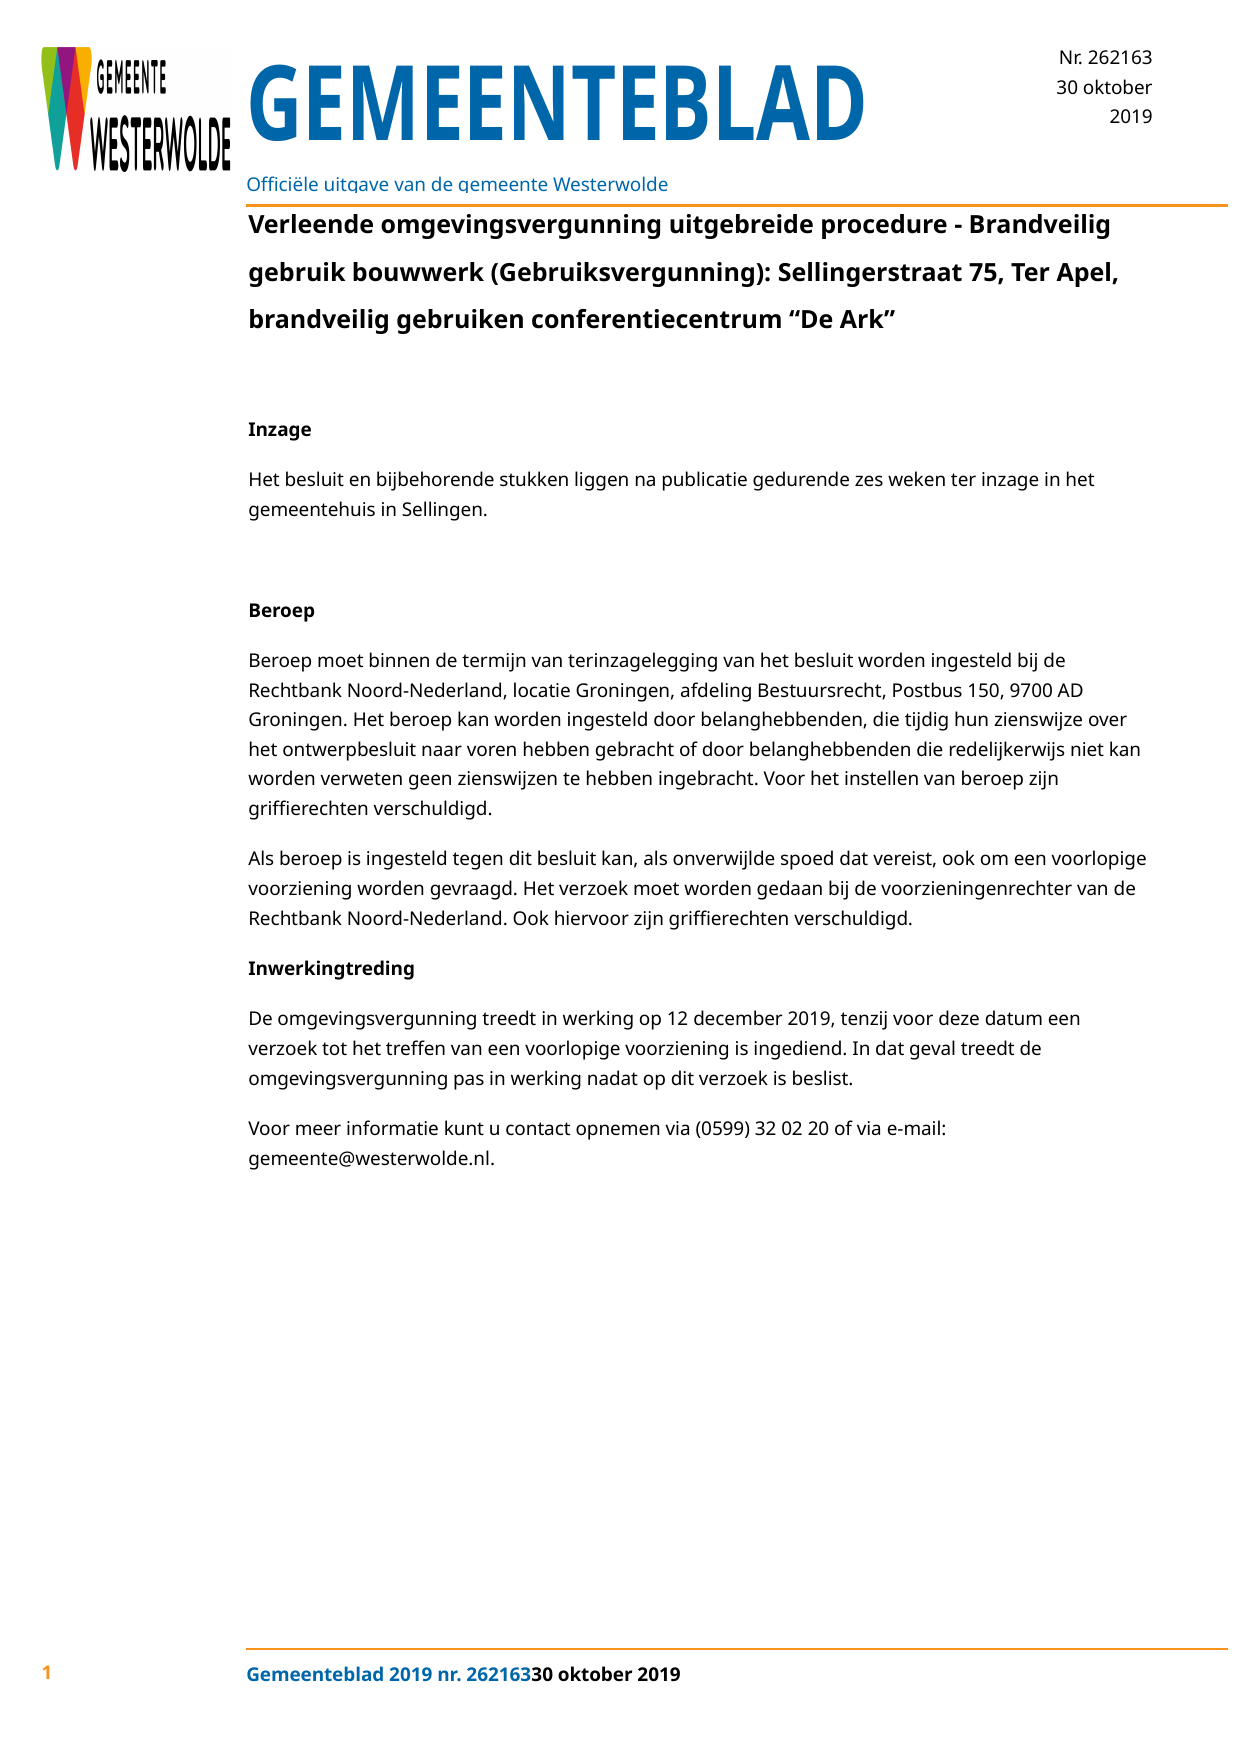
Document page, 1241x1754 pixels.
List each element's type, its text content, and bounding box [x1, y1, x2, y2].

text Verleende omgevingsvergunning uitgebreide procedure - Brandveilig gebruik bouwwerk (Gebruiksvergunning): Sellingerstraat 75, Ter Apel, brandveilig gebruiken conferentiecentrum “De Ark” [248, 207, 1152, 336]
text Inzage [248, 416, 1152, 442]
text Als beroep is ingesteld tegen dit besluit kan, als onverwijlde spoed dat vereist, ook om een voorlopige voorziening worden gevraagd. Het verzoek moet worden gedaan bij de voorzieningenrechter van de Rechtbank Noord-Nederland. Ook hiervoor zijn griffierechten verschuldigd. [248, 846, 1152, 930]
text Het besluit en bijbehorende stukken liggen na publicatie gedurende zes weken ter inzage in het gemeentehuis in Sellingen. [248, 466, 1152, 522]
picture [41, 47, 231, 172]
text Beroep moet binnen de termijn van terinzagelegging van het besluit worden ingesteld bij de Rechtbank Noord-Nederland, locatie Groningen, afdeling Bestuursrecht, Postbus 150, 9700 AD Groningen. Het beroep kan worden ingesteld door belanghebbenden, die tijdig hun zienswijze over het ontwerpbesluit naar voren hebben gebracht of door belanghebbenden die redelijkerwijs niet kan worden verweten geen zienswijzen te hebben ingebracht. Voor het instellen van beroep zijn griffierechten verschuldigd. [248, 647, 1152, 821]
text De omgevingsvergunning treedt in werking op 12 december 2019, tenzij voor deze datum een verzoek tot het treffen van een voorlopige voorziening is ingediend. In dat geval treedt de omgevingsvergunning pas in werking nadat op dit verzoek is beslist. [248, 1006, 1152, 1090]
text Beroep [248, 597, 1152, 622]
text Voor meer informatie kunt u contact opnemen via (0599) 32 02 20 of via e-mail: gemeente@westerwolde.nl. [248, 1115, 1152, 1170]
text Inwerkingtreding [248, 955, 1152, 981]
